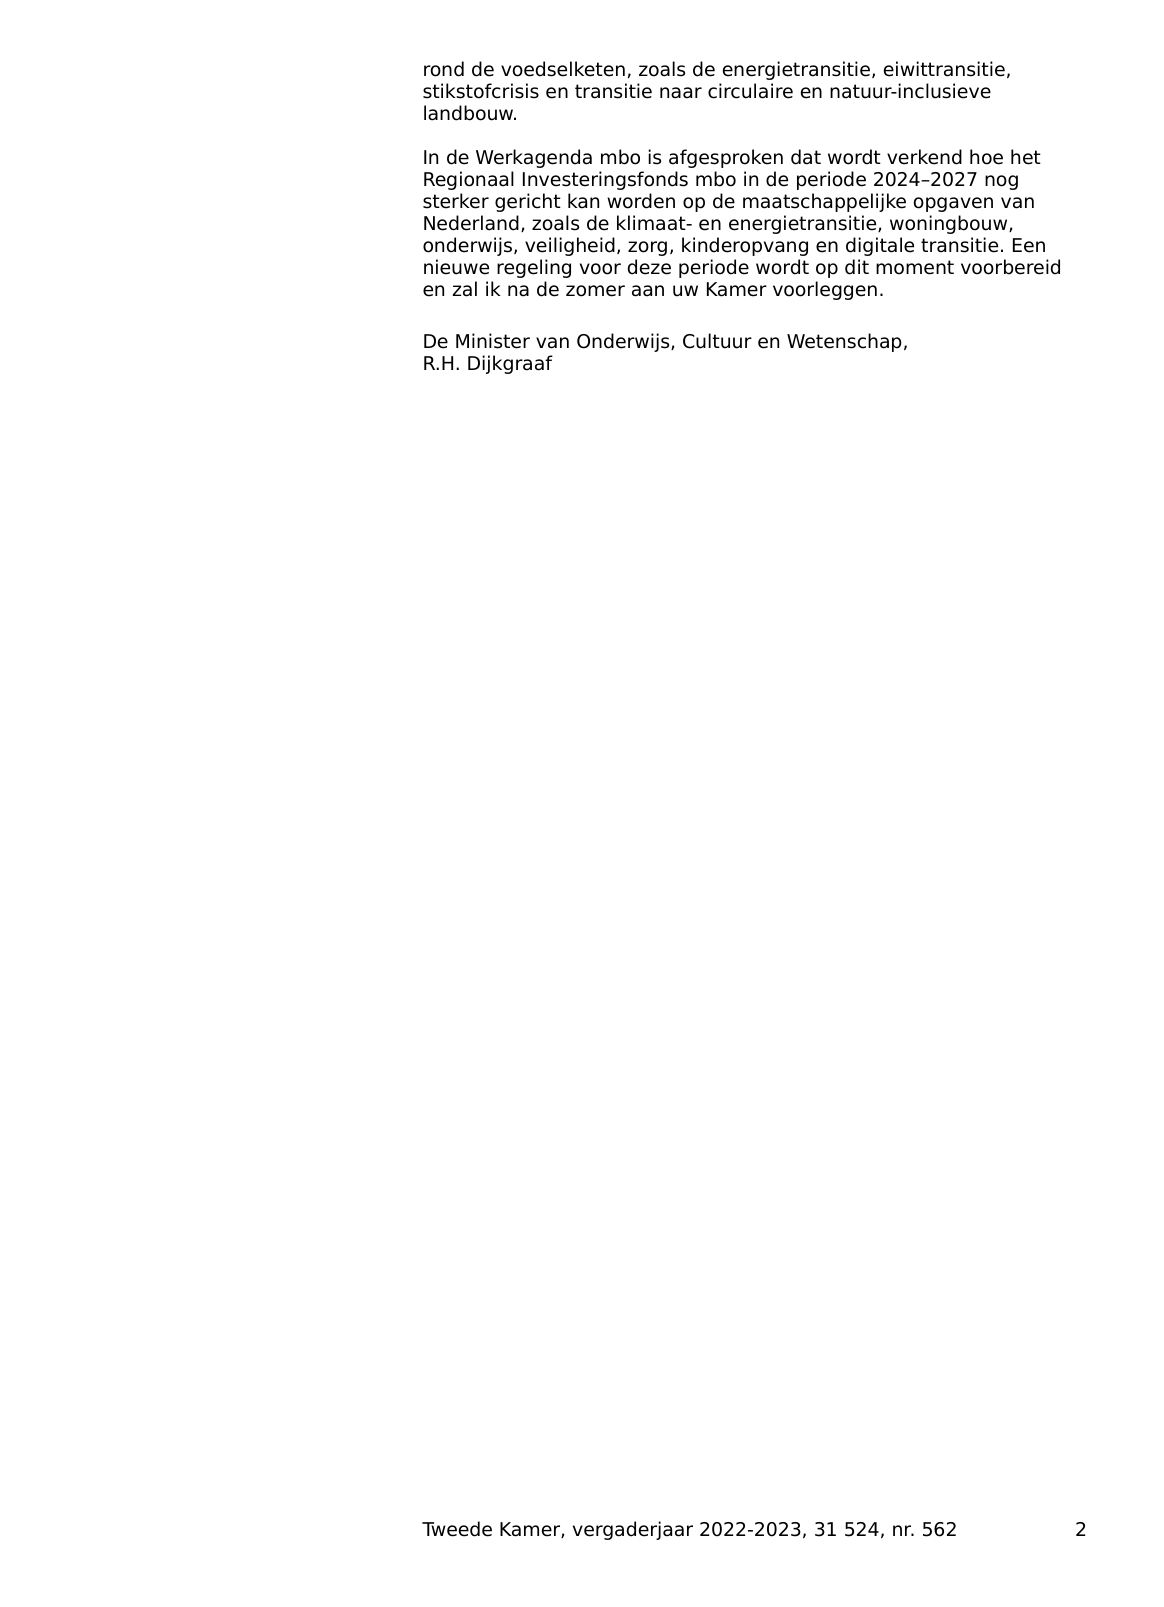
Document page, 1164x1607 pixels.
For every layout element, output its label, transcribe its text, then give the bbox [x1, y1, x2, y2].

text In de Werkagenda mbo is afgesproken dat wordt verkend hoe het Regionaal Investeringsfonds mbo in de periode 2024–2027 nog sterker gericht kan worden op de maatschappelijke opgaven van Nederland, zoals de klimaat- en energietransitie, woningbouw, onderwijs, veiligheid, zorg, kinderopvang en digitale transitie. Een nieuwe regeling voor deze periode wordt op dit moment voorbereid en zal ik na de zomer aan uw Kamer voorleggen. [422, 147, 1087, 301]
text De Minister van Onderwijs, Cultuur en Wetenschap, R.H. Dijkgraaf [422, 331, 1087, 375]
text rond de voedselketen, zoals de energietransitie, eiwittransitie, stikstofcrisis en transitie naar circulaire en natuur-inclusieve landbouw. [422, 59, 1087, 125]
